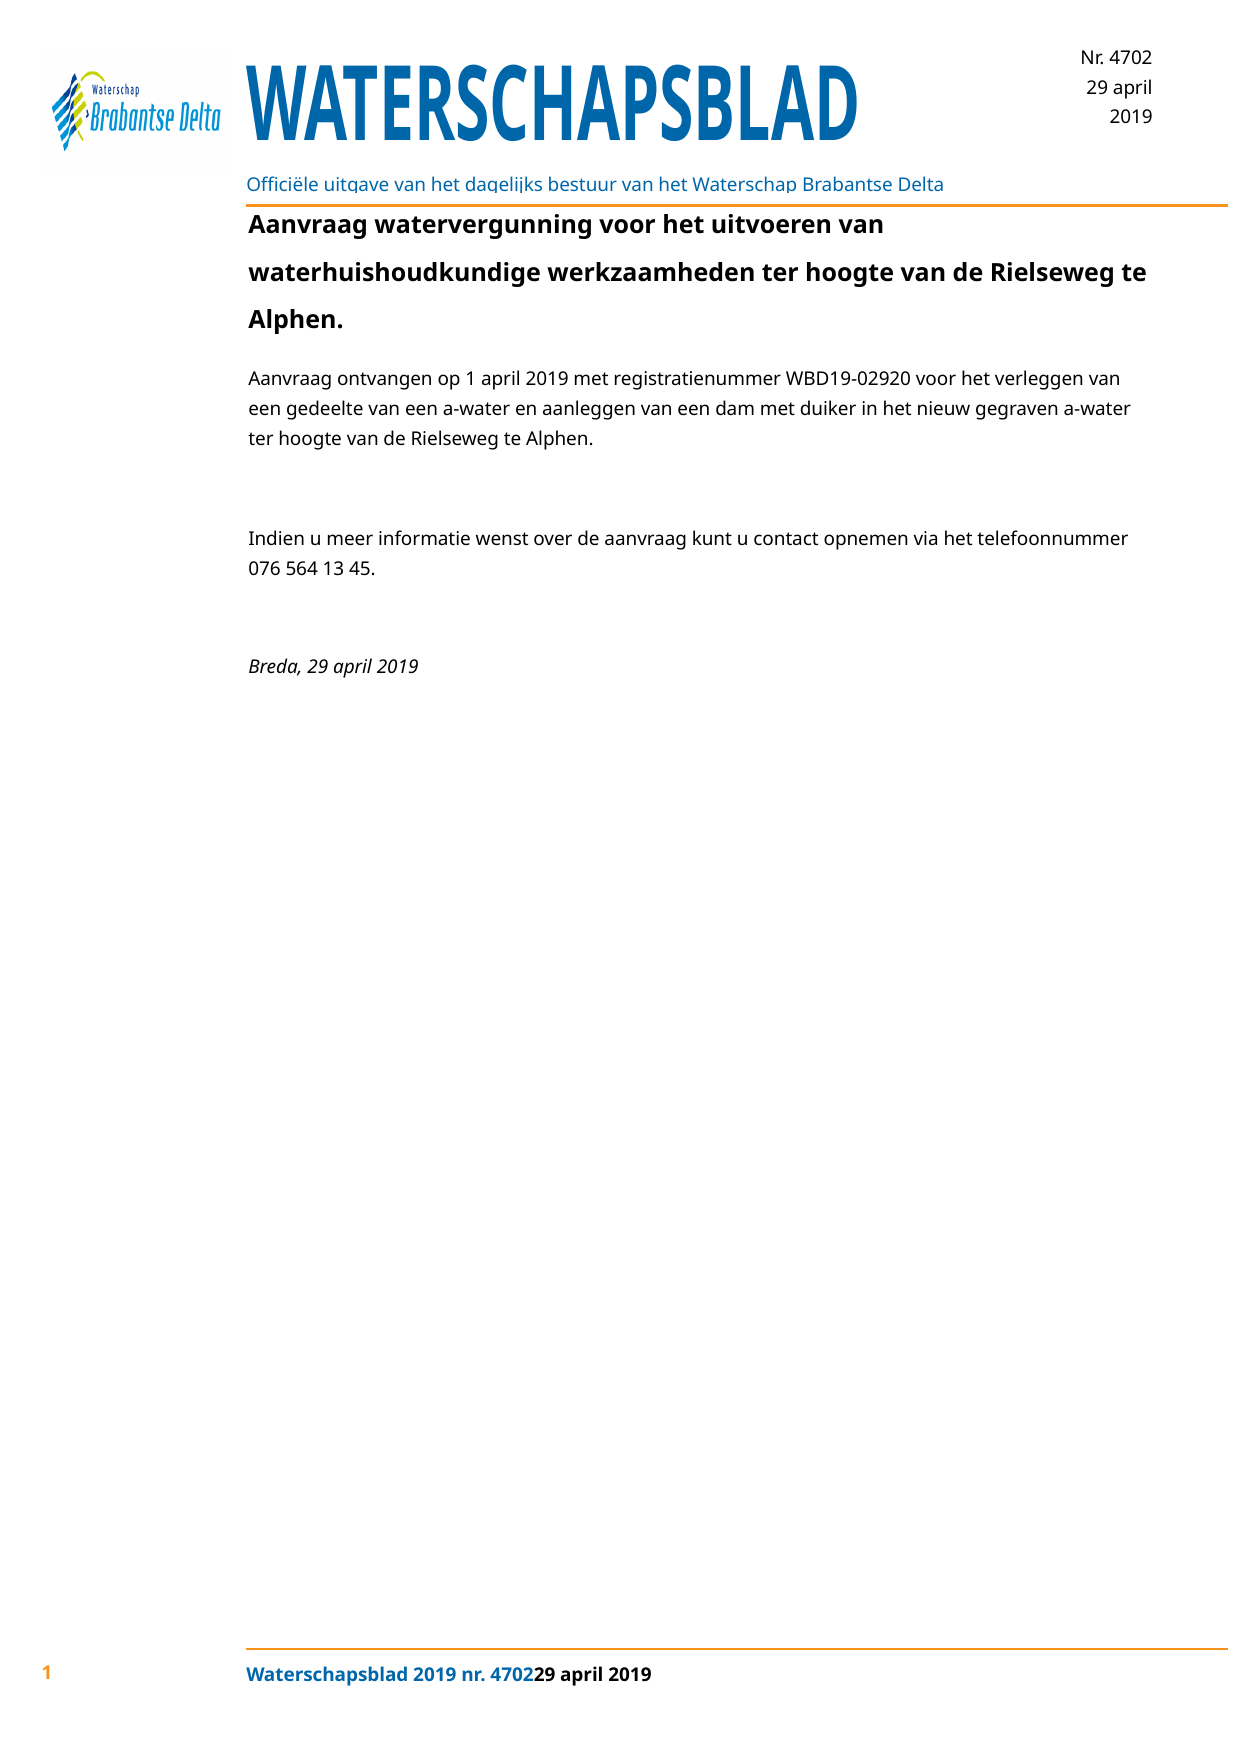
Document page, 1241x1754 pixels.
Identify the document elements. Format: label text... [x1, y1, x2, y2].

picture [41, 47, 231, 172]
text Aanvraag ontvangen op 1 april 2019 met registratienummer WBD19-02920 voor het verleggen van een gedeelte van een a-water en aanleggen van een dam met duiker in het nieuw gegraven a-water ter hoogte van de Rielseweg te Alphen. [248, 366, 1152, 450]
text Breda, 29 april 2019 [248, 653, 1152, 679]
text Indien u meer informatie wenst over de aanvraag kunt u contact opnemen via het telefoonnummer 076 564 13 45. [248, 526, 1152, 581]
text Aanvraag watervergunning voor het uitvoeren van waterhuishoudkundige werkzaamheden ter hoogte van de Rielseweg te Alphen. [248, 207, 1152, 336]
